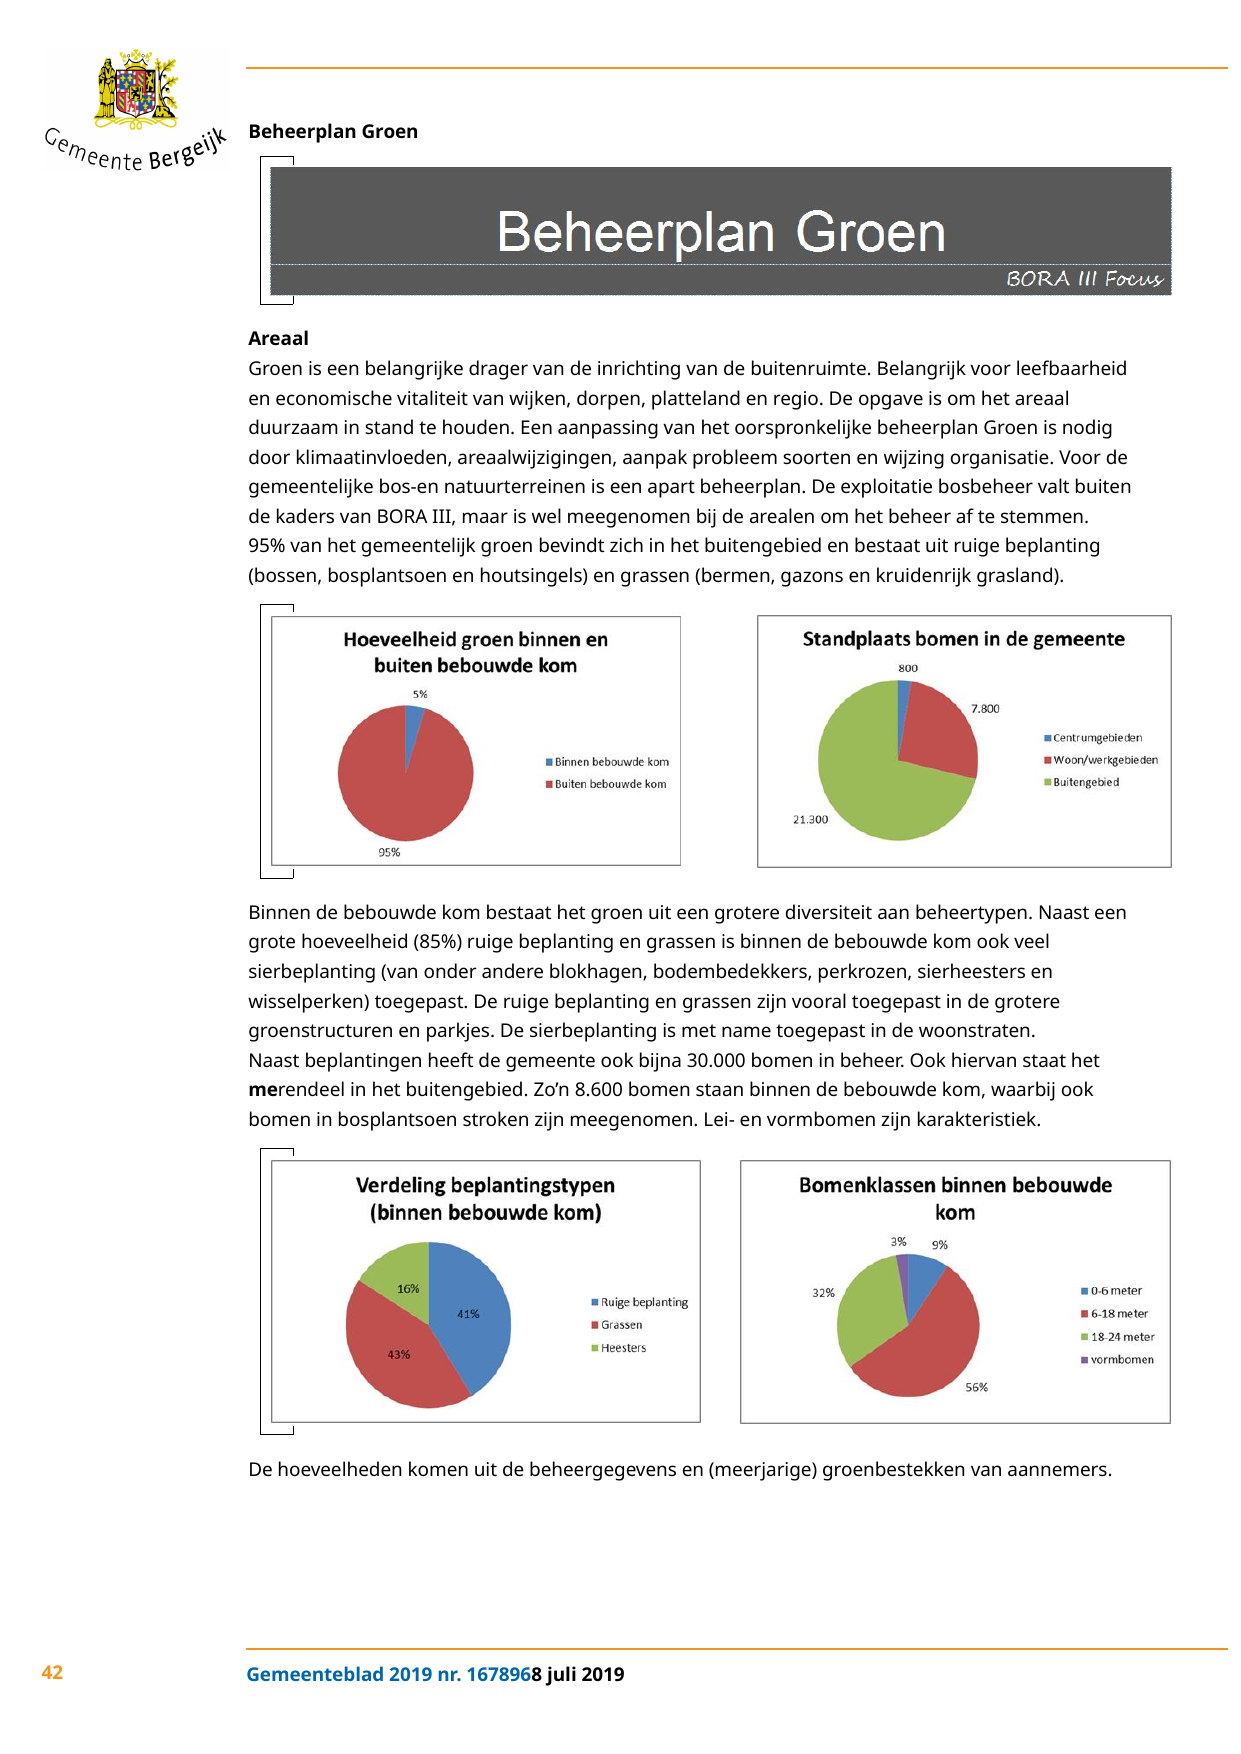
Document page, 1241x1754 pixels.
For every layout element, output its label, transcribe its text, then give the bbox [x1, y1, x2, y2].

text Binnen de bebouwde kom bestaat het groen uit een grotere diversiteit aan beheertypen. Naast een grote hoeveelheid (85%) ruige beplanting en grassen is binnen de bebouwde kom ook veel sierbeplanting (van onder andere blokhagen, bodembedekkers, perkrozen, sierheesters en wisselperken) toegepast. De ruige beplanting en grassen zijn vooral toegepast in de grotere groenstructuren en parkjes. De sierbeplanting is met name toegepast in de woonstraten. [248, 899, 1152, 1043]
text Groen is een belangrijke drager van de inrichting van de buitenruimte. Belangrijk voor leefbaarheid en economische vitaliteit van wijken, dorpen, platteland en regio. De opgave is om het areaal duurzaam in stand te houden. Een aanpassing van het oorspronkelijke beheerplan Groen is nodig door klimaatinvloeden, areaalwijzigingen, aanpak probleem soorten en wijzing organisatie. Voor de gemeentelijke bos-en natuurterreinen is een apart beheerplan. De exploitatie bosbeheer valt buiten de kaders van BORA III, maar is wel meegenomen bij de arealen om het beheer af te stemmen. [248, 355, 1152, 529]
text Beheerplan Groen [248, 116, 1152, 144]
picture [268, 612, 1173, 869]
picture [268, 165, 1173, 296]
text 95% van het gemeentelijk groen bevindt zich in het buitengebied en bestaat uit ruige beplanting (bossen, bosplantsoen en houtsingels) en grassen (bermen, gazons en kruidenrijk grasland). [248, 533, 1152, 588]
text De hoeveelheden komen uit de beheergegevens en (meerjarige) groenbestekken van aannemers. [248, 1456, 1152, 1482]
text Naast beplantingen heeft de gemeente ook bijna 30.000 bomen in beheer. Ook hiervan staat het merendeel in het buitengebied. Zo’n 8.600 bomen staan binnen de bebouwde kom, waarbij ook bomen in bosplantsoen stroken zijn meegenomen. Lei- en vormbomen zijn karakteristiek. [248, 1047, 1152, 1132]
picture [41, 47, 231, 172]
text Areaal [248, 326, 1152, 351]
picture [268, 1156, 1173, 1426]
